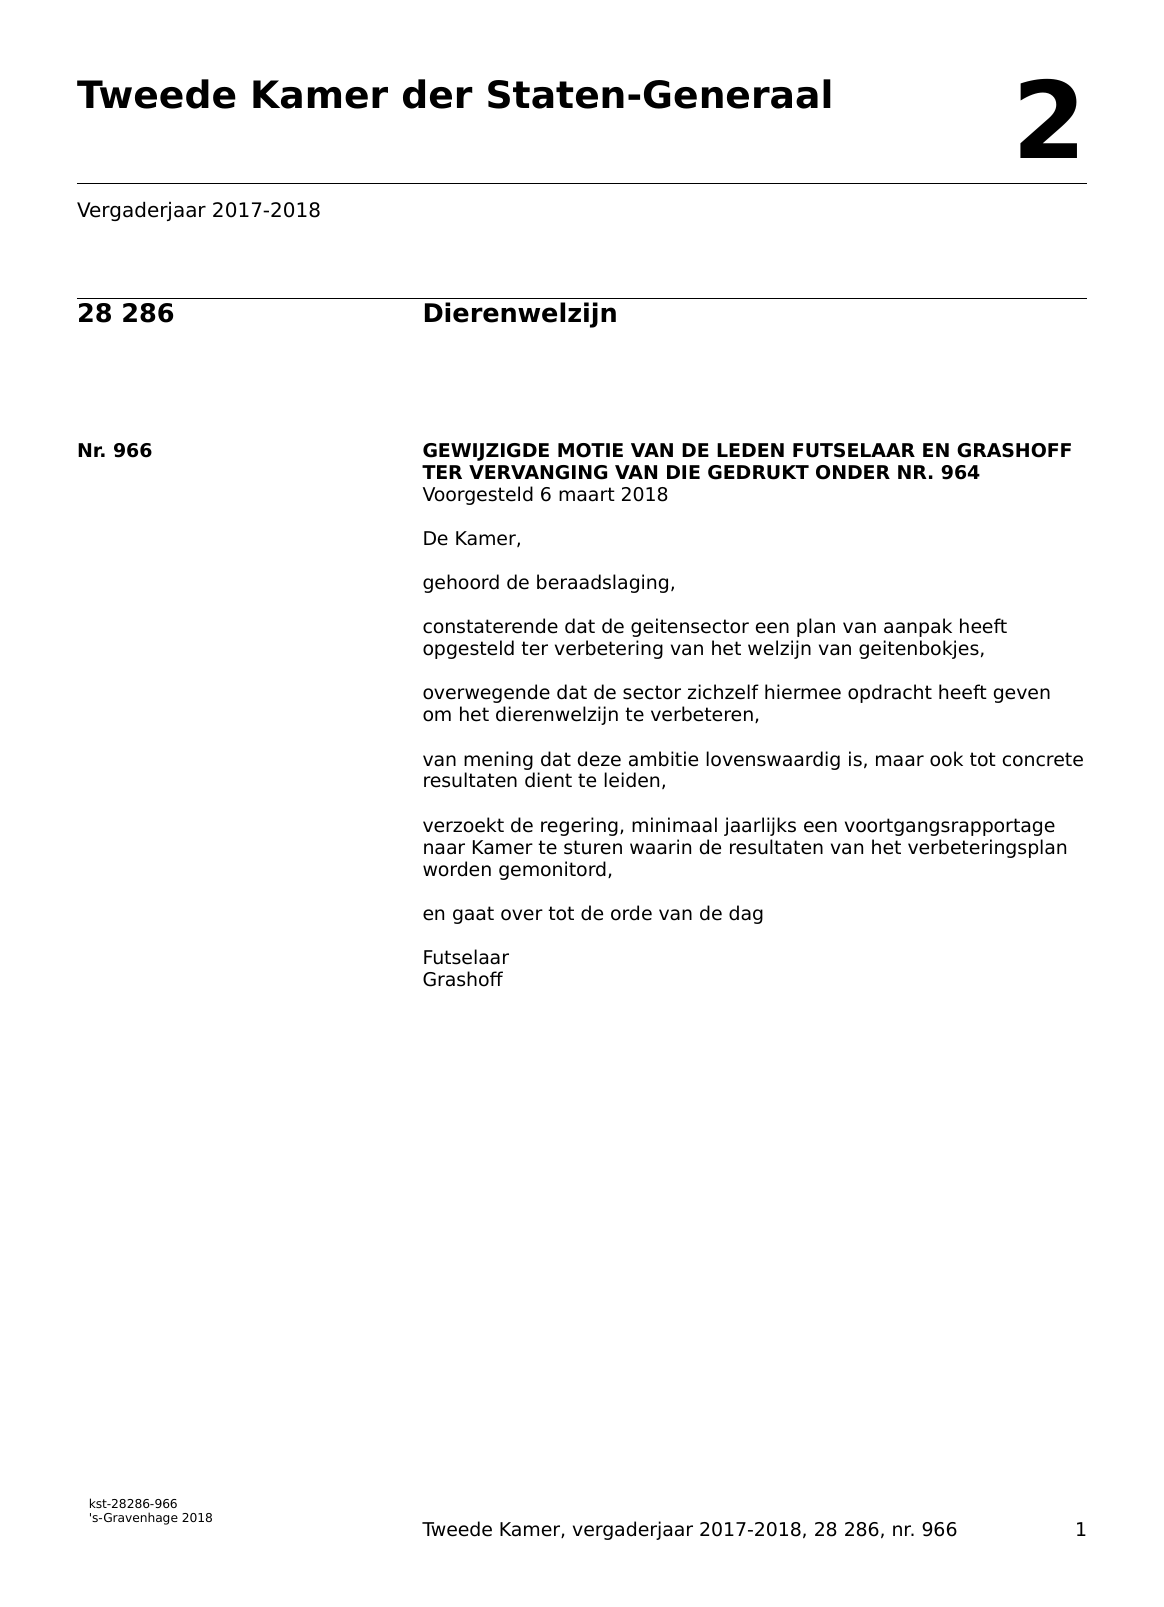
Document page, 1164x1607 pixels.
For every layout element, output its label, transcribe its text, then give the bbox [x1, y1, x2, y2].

text overwegende dat de sector zichzelf hiermee opdracht heeft geven om het dierenwelzijn te verbeteren, [422, 682, 1087, 726]
text constaterende dat de geitensector een plan van aanpak heeft opgesteld ter verbetering van het welzijn van geitenbokjes, [422, 616, 1087, 660]
text van mening dat deze ambitie lovenswaardig is, maar ook tot concrete resultaten dient te leiden, [422, 748, 1087, 792]
table_cell Vergaderjaar 2017-2018 [77, 184, 1087, 298]
subtitle Nr. 966 GEWIJZIGDE MOTIE VAN DE LEDEN FUTSELAAR EN GRASHOFF TER VERVANGING VAN DIE GEDRUKT ONDER NR. 964 [77, 440, 1087, 484]
text De Kamer, [422, 528, 1087, 550]
text Grashoff [422, 969, 1087, 991]
table_header 2 [886, 59, 1087, 183]
subtitle 28 286 Dierenwelzijn [77, 299, 1087, 329]
text en gaat over tot de orde van de dag [422, 903, 1087, 925]
text Voorgesteld 6 maart 2018 [422, 484, 1087, 506]
text verzoekt de regering, minimaal jaarlijks een voortgangsrapportage naar Kamer te sturen waarin de resultaten van het verbeteringsplan worden gemonitord, [422, 814, 1087, 881]
text 's-Gravenhage 2018 [88, 1511, 323, 1525]
text kst-28286-966 [88, 1497, 323, 1511]
text Futselaar [422, 947, 1087, 969]
table_header Tweede Kamer der Staten-Generaal [77, 59, 886, 183]
text gehoord de beraadslaging, [422, 572, 1087, 594]
